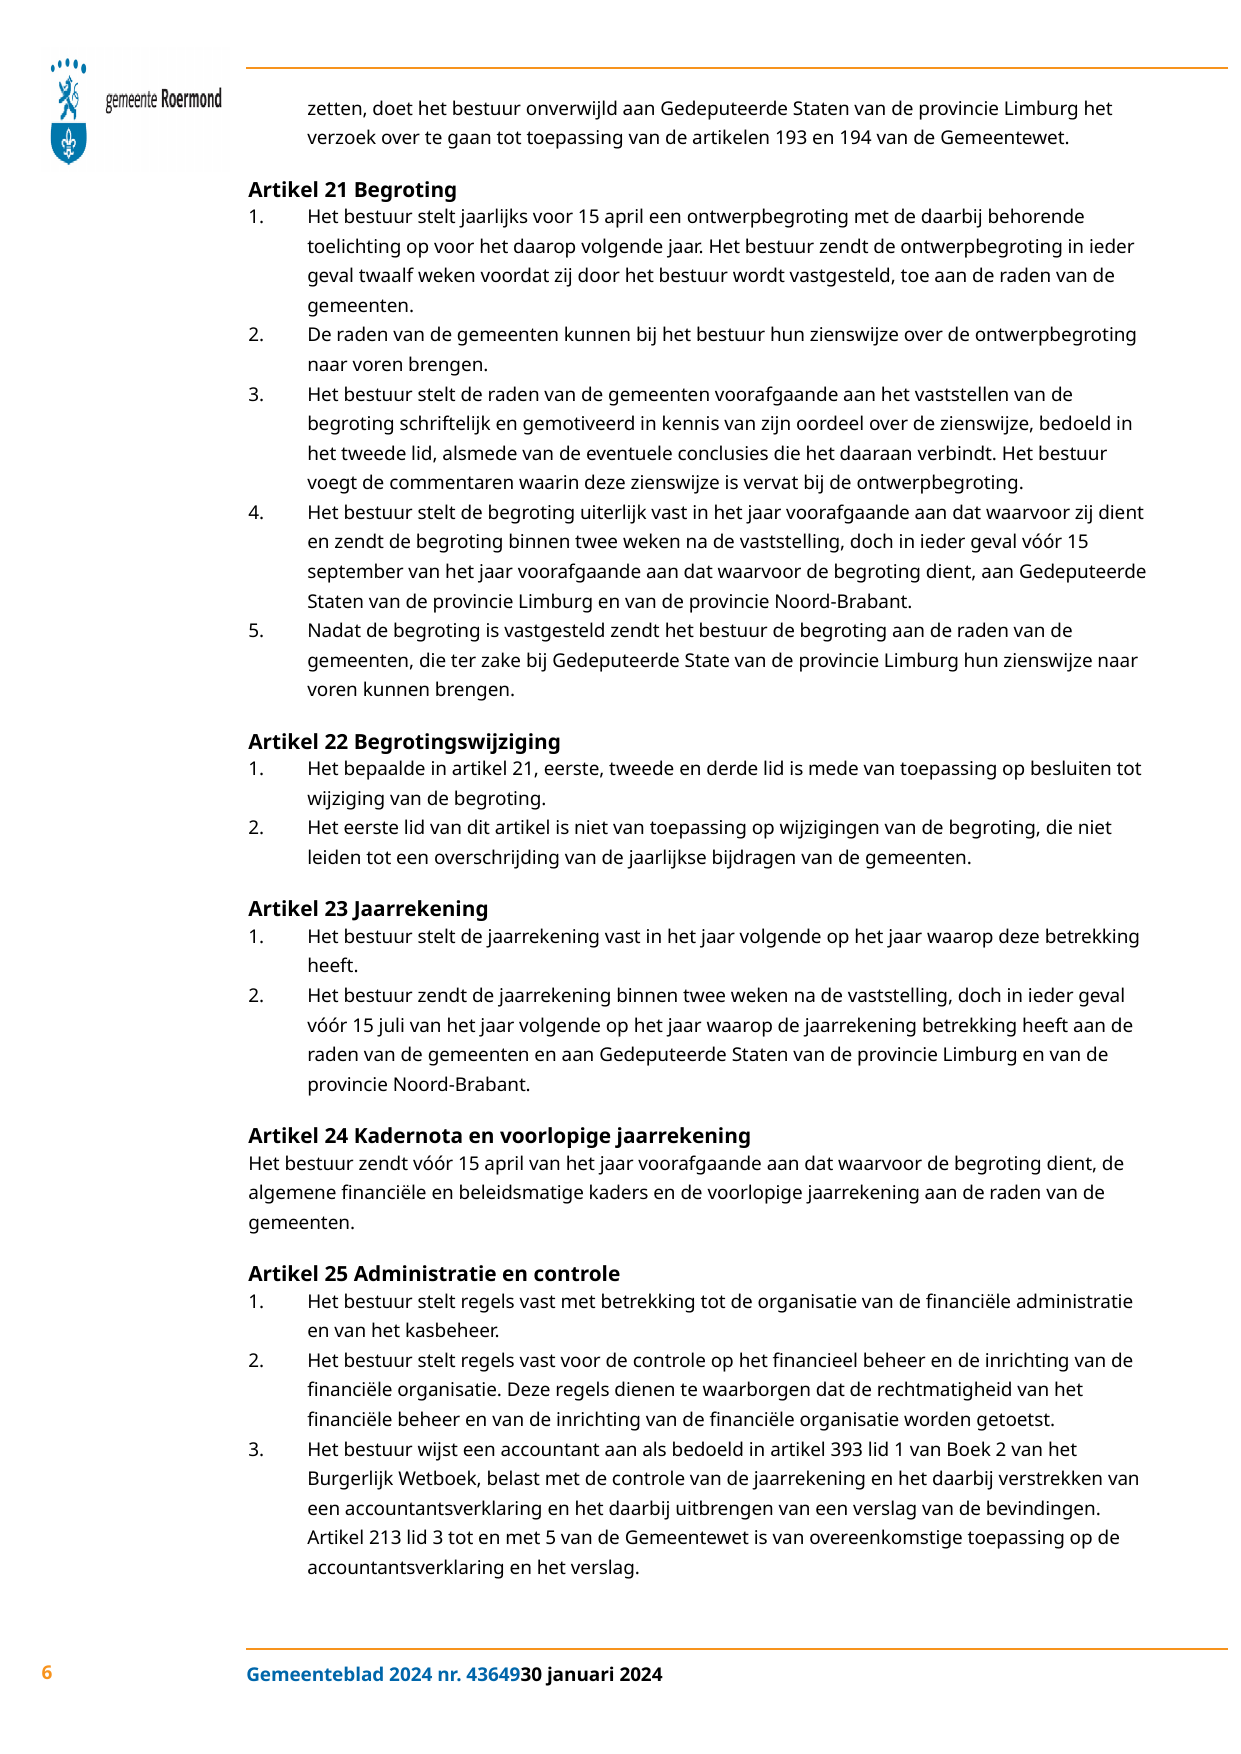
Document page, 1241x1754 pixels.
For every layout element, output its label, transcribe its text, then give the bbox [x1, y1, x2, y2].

list Het bestuur stelt regels vast met betrekking tot de organisatie van de financiële administratie en van het kasbeheer. [248, 1288, 1152, 1343]
text Artikel 22 Begrotingswijziging [248, 727, 1152, 755]
list Het bepaalde in artikel 21, eerste, tweede en derde lid is mede van toepassing op besluiten tot wijziging van de begroting. [248, 755, 1152, 811]
list Het eerste lid van dit artikel is niet van toepassing op wijzigingen van de begroting, die niet leiden tot een overschrijding van de jaarlijkse bijdragen van de gemeenten. [248, 814, 1152, 870]
list Het bestuur stelt jaarlijks voor 15 april een ontwerpbegroting met de daarbij behorende toelichting op voor het daarop volgende jaar. Het bestuur zendt de ontwerpbegroting in ieder geval twaalf weken voordat zij door het bestuur wordt vastgesteld, toe aan de raden van de gemeenten. [248, 203, 1152, 318]
text Artikel 23 Jaarrekening [248, 894, 1152, 923]
list zetten, doet het bestuur onverwijld aan Gedeputeerde Staten van de provincie Limburg het verzoek over te gaan tot toepassing van de artikelen 193 en 194 van de Gemeentewet. [248, 95, 1152, 150]
list Het bestuur wijst een accountant aan als bedoeld in artikel 393 lid 1 van Boek 2 van het Burgerlijk Wetboek, belast met de controle van de jaarrekening en het daarbij verstrekken van een accountantsverklaring en het daarbij uitbrengen van een verslag van de bevindingen. Artikel 213 lid 3 tot en met 5 van de Gemeentewet is van overeenkomstige toepassing op de accountantsverklaring en het verslag. [248, 1436, 1152, 1580]
list Het bestuur stelt regels vast voor de controle op het financieel beheer en de inrichting van de financiële organisatie. Deze regels dienen te waarborgen dat de rechtmatigheid van het financiële beheer en van de inrichting van de financiële organisatie worden getoetst. [248, 1347, 1152, 1432]
list Het bestuur stelt de begroting uiterlijk vast in het jaar voorafgaande aan dat waarvoor zij dient en zendt de begroting binnen twee weken na de vaststelling, doch in ieder geval vóór 15 september van het jaar voorafgaande aan dat waarvoor de begroting dient, aan Gedeputeerde Staten van de provincie Limburg en van de provincie Noord-Brabant. [248, 499, 1152, 613]
text Artikel 21 Begroting [248, 175, 1152, 203]
list Het bestuur zendt de jaarrekening binnen twee weken na de vaststelling, doch in ieder geval vóór 15 juli van het jaar volgende op het jaar waarop de jaarrekening betrekking heeft aan de raden van de gemeenten en aan Gedeputeerde Staten van de provincie Limburg en van de provincie Noord-Brabant. [248, 982, 1152, 1097]
list Het bestuur stelt de jaarrekening vast in het jaar volgende op het jaar waarop deze betrekking heeft. [248, 923, 1152, 978]
list Nadat de begroting is vastgesteld zendt het bestuur de begroting aan de raden van de gemeenten, die ter zake bij Gedeputeerde State van de provincie Limburg hun zienswijze naar voren kunnen brengen. [248, 617, 1152, 702]
picture [41, 47, 231, 172]
text Artikel 24 Kadernota en voorlopige jaarrekening [248, 1121, 1152, 1150]
text Artikel 25 Administratie en controle [248, 1259, 1152, 1288]
list Het bestuur stelt de raden van de gemeenten voorafgaande aan het vaststellen van de begroting schriftelijk en gemotiveerd in kennis van zijn oordeel over de zienswijze, bedoeld in het tweede lid, alsmede van de eventuele conclusies die het daaraan verbindt. Het bestuur voegt de commentaren waarin deze zienswijze is vervat bij de ontwerpbegroting. [248, 381, 1152, 495]
list De raden van de gemeenten kunnen bij het bestuur hun zienswijze over de ontwerpbegroting naar voren brengen. [248, 322, 1152, 377]
text Het bestuur zendt vóór 15 april van het jaar voorafgaande aan dat waarvoor de begroting dient, de algemene financiële en beleidsmatige kaders en de voorlopige jaarrekening aan de raden van de gemeenten. [248, 1150, 1152, 1235]
